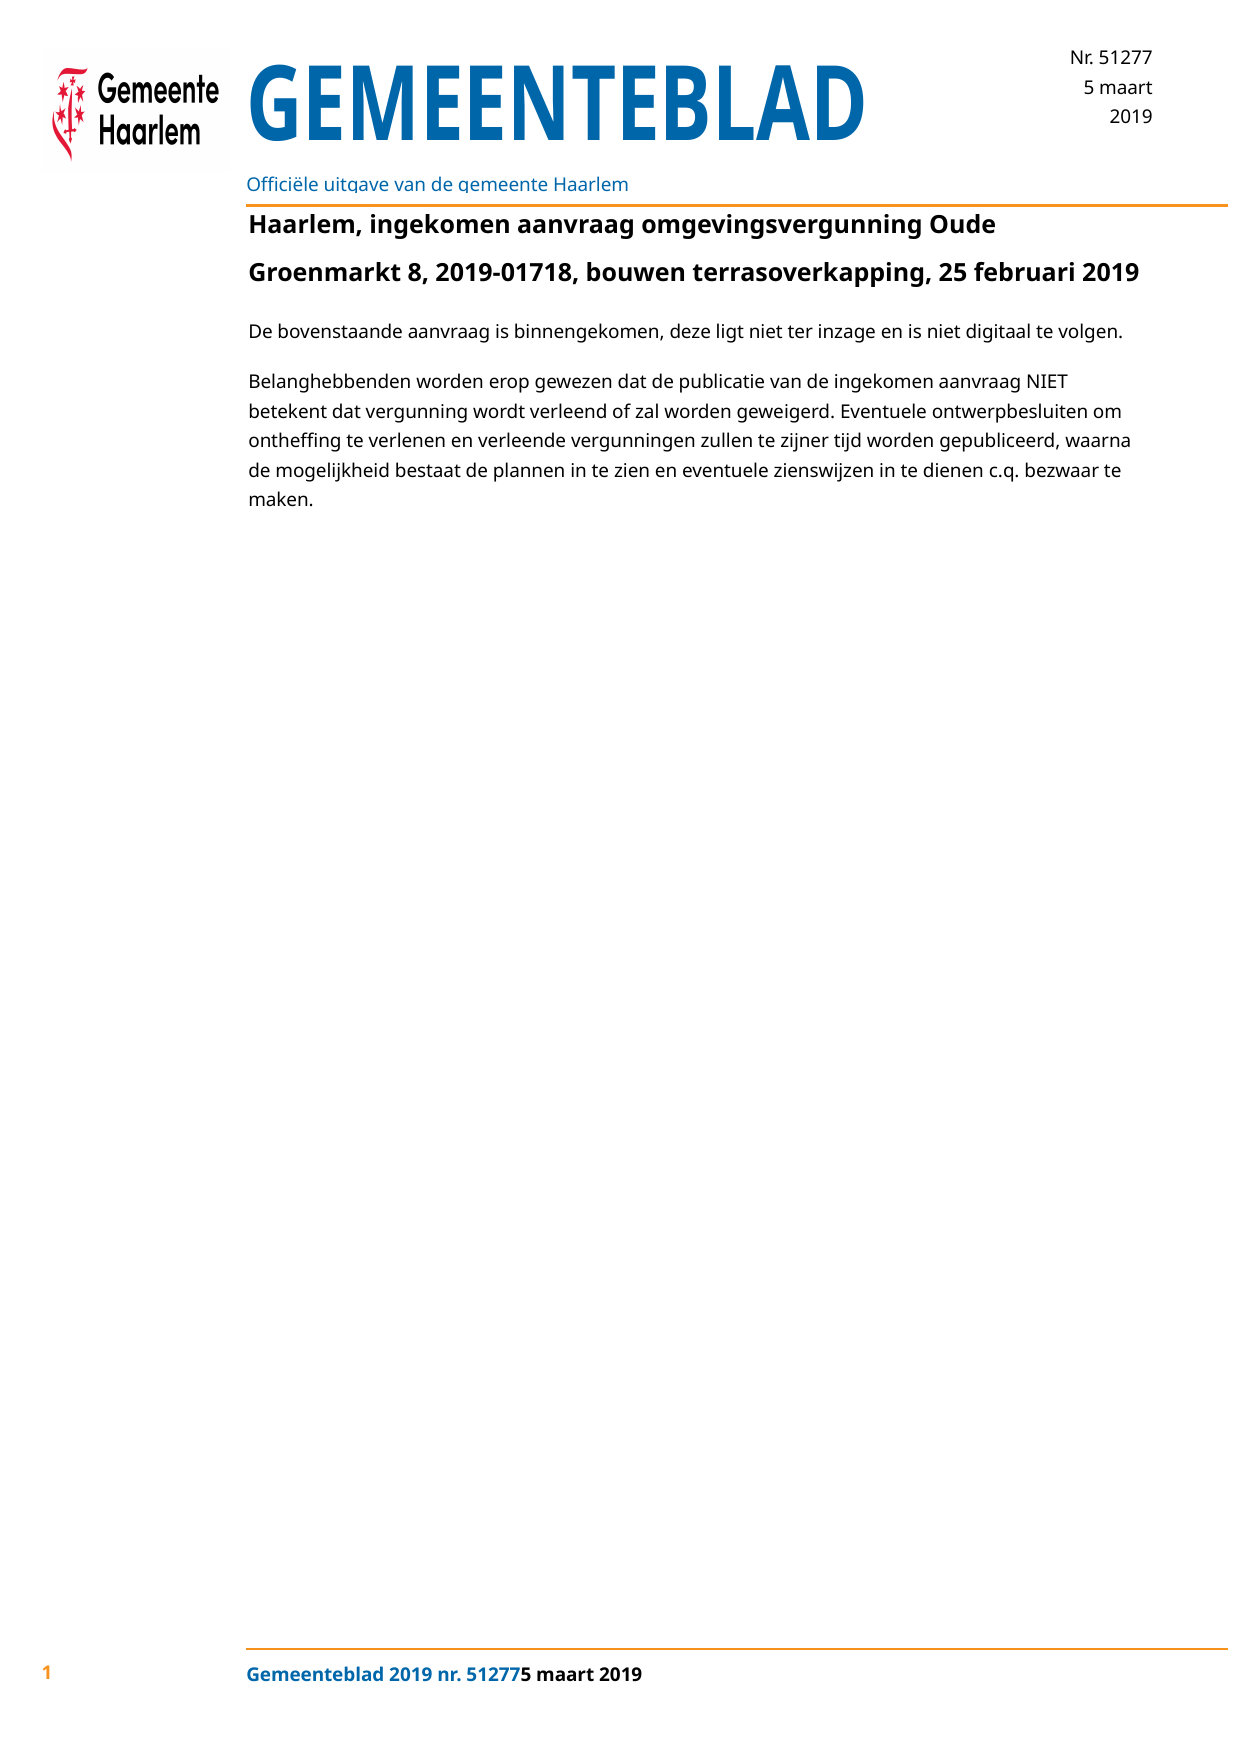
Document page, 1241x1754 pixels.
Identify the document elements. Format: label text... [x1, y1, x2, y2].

text De bovenstaande aanvraag is binnengekomen, deze ligt niet ter inzage en is niet digitaal te volgen. [248, 318, 1152, 344]
picture [41, 47, 231, 172]
text Haarlem, ingekomen aanvraag omgevingsvergunning Oude Groenmarkt 8, 2019-01718, bouwen terrasoverkapping, 25 februari 2019 [248, 207, 1152, 288]
text Belanghebbenden worden erop gewezen dat de publicatie van de ingekomen aanvraag NIET betekent dat vergunning wordt verleend of zal worden geweigerd. Eventuele ontwerpbesluiten om ontheffing te verlenen en verleende vergunningen zullen te zijner tijd worden gepubliceerd, waarna de mogelijkheid bestaat de plannen in te zien en eventuele zienswijzen in te dienen c.q. bezwaar te maken. [248, 368, 1152, 512]
